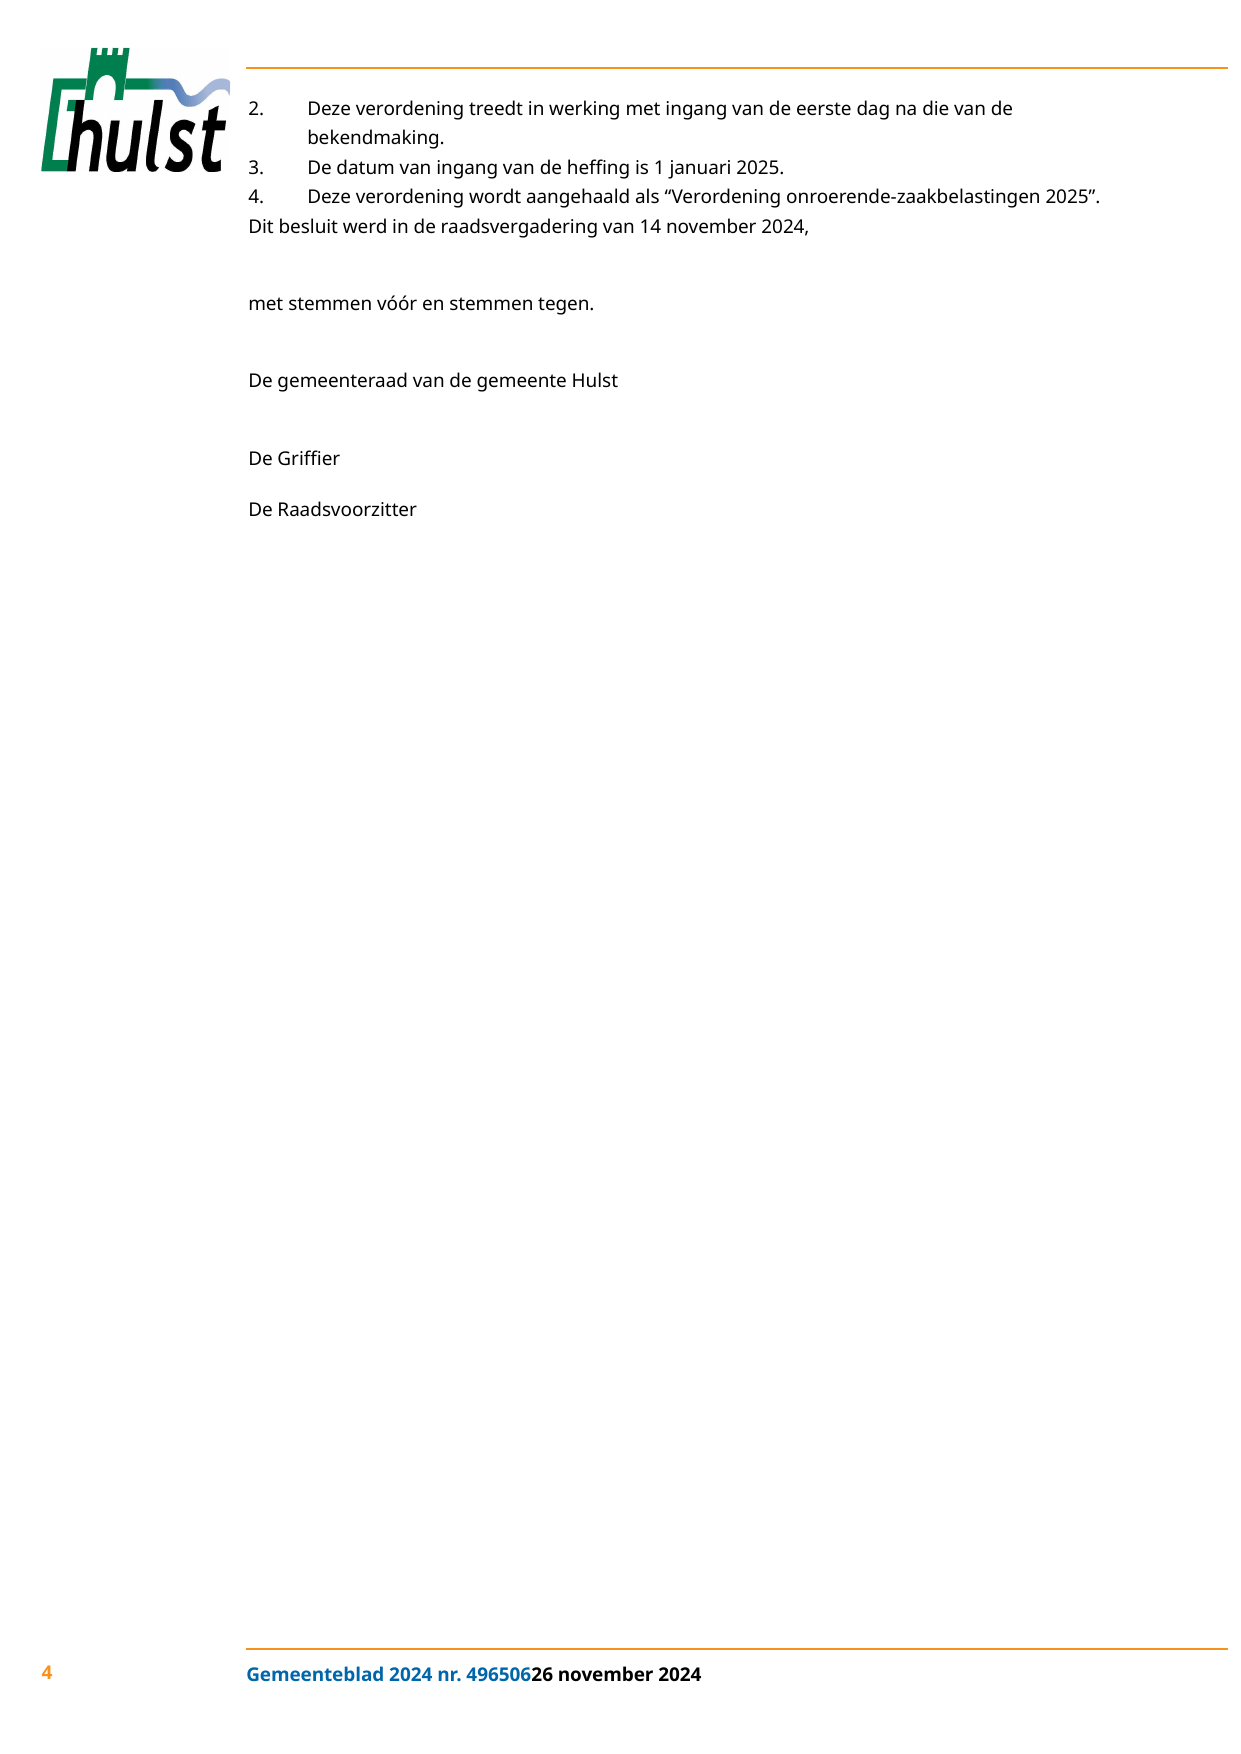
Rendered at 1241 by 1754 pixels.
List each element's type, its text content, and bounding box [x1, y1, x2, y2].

picture [41, 47, 231, 172]
list Deze verordening treedt in werking met ingang van de eerste dag na die van de bekendmaking. [248, 95, 1152, 150]
text Dit besluit werd in de raadsvergadering van 14 november 2024, [248, 213, 1152, 239]
text De gemeenteraad van de gemeente Hulst [248, 367, 1152, 393]
list Deze verordening wordt aangehaald als “Verordening onroerende-zaakbelastingen 2025”. [248, 183, 1152, 209]
text De Griffier [248, 445, 1152, 470]
text De Raadsvoorzitter [248, 496, 1152, 522]
text met stemmen vóór en stemmen tegen. [248, 290, 1152, 316]
list De datum van ingang van de heffing is 1 januari 2025. [248, 154, 1152, 180]
